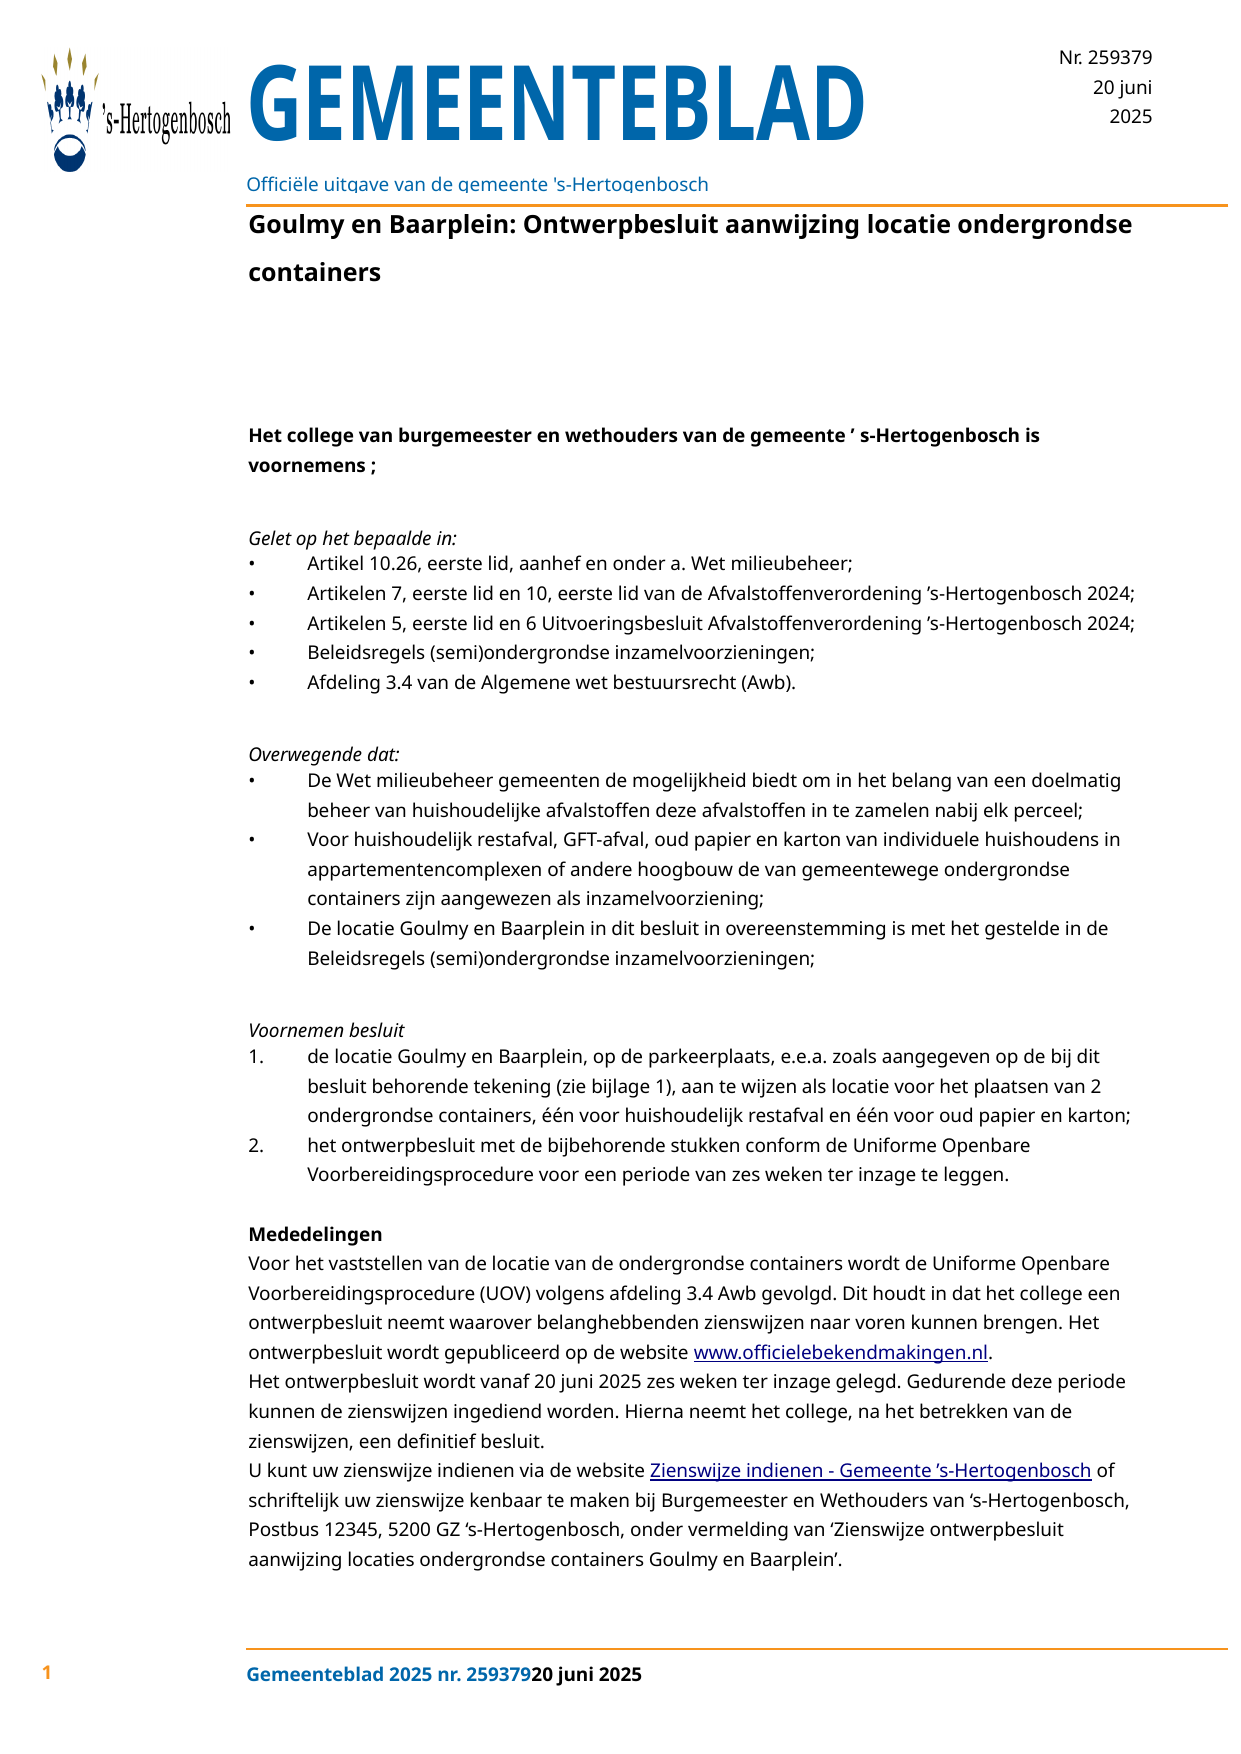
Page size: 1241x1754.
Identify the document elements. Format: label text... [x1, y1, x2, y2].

text Gelet op het bepaalde in: [248, 525, 1152, 551]
list het ontwerpbesluit met de bijbehorende stukken conform de Uniforme Openbare Voorbereidingsprocedure voor een periode van zes weken ter inzage te leggen. [248, 1132, 1152, 1187]
list Artikelen 7, eerste lid en 10, eerste lid van de Afvalstoffenverordening ’s-Hertogenbosch 2024; [248, 580, 1152, 606]
text Voornemen besluit [248, 1017, 1152, 1043]
text Goulmy en Baarplein: Ontwerpbesluit aanwijzing locatie ondergrondse containers [248, 207, 1152, 288]
text Overwegende dat: [248, 742, 1152, 767]
text Het ontwerpbesluit wordt vanaf 20 juni 2025 zes weken ter inzage gelegd. Gedurende deze periode kunnen de zienswijzen ingediend worden. Hierna neemt het college, na het betrekken van de zienswijzen, een definitief besluit. [248, 1369, 1152, 1453]
list De Wet milieubeheer gemeenten de mogelijkheid biedt om in het belang van een doelmatig beheer van huishoudelijke afvalstoffen deze afvalstoffen in te zamelen nabij elk perceel; [248, 767, 1152, 823]
text U kunt uw zienswijze indienen via de website Zienswijze indienen - Gemeente ’s-Hertogenbosch of schriftelijk uw zienswijze kenbaar te maken bij Burgemeester en Wethouders van ‘s-Hertogenbosch, Postbus 12345, 5200 GZ ‘s-Hertogenbosch, onder vermelding van ‘Zienswijze ontwerpbesluit aanwijzing locaties ondergrondse containers Goulmy en Baarplein’. [248, 1457, 1152, 1572]
list Afdeling 3.4 van de Algemene wet bestuursrecht (Awb). [248, 669, 1152, 694]
picture [41, 47, 231, 172]
list Artikel 10.26, eerste lid, aanhef en onder a. Wet milieubeheer; [248, 551, 1152, 576]
list Beleidsregels (semi)ondergrondse inzamelvoorzieningen; [248, 639, 1152, 665]
list de locatie Goulmy en Baarplein, op de parkeerplaats, e.e.a. zoals aangegeven op de bij dit besluit behorende tekening (zie bijlage 1), aan te wijzen als locatie voor het plaatsen van 2 ondergrondse containers, één voor huishoudelijk restafval en één voor oud papier en karton; [248, 1043, 1152, 1128]
list Artikelen 5, eerste lid en 6 Uitvoeringsbesluit Afvalstoffenverordening ’s-Hertogenbosch 2024; [248, 610, 1152, 635]
text Mededelingen [248, 1221, 1152, 1246]
list Voor huishoudelijk restafval, GFT-afval, oud papier en karton van individuele huishoudens in appartementencomplexen of andere hoogbouw de van gemeentewege ondergrondse containers zijn aangewezen als inzamelvoorziening; [248, 826, 1152, 911]
text Het college van burgemeester en wethouders van de gemeente ’ s-Hertogenbosch is voornemens ; [248, 422, 1152, 478]
list De locatie Goulmy en Baarplein in dit besluit in overeenstemming is met het gestelde in de Beleidsregels (semi)ondergrondse inzamelvoorzieningen; [248, 915, 1152, 971]
text Voor het vaststellen van de locatie van de ondergrondse containers wordt de Uniforme Openbare Voorbereidingsprocedure (UOV) volgens afdeling 3.4 Awb gevolgd. Dit houdt in dat het college een ontwerpbesluit neemt waarover belanghebbenden zienswijzen naar voren kunnen brengen. Het ontwerpbesluit wordt gepubliceerd op de website www.officielebekendmakingen.nl. [248, 1250, 1152, 1365]
